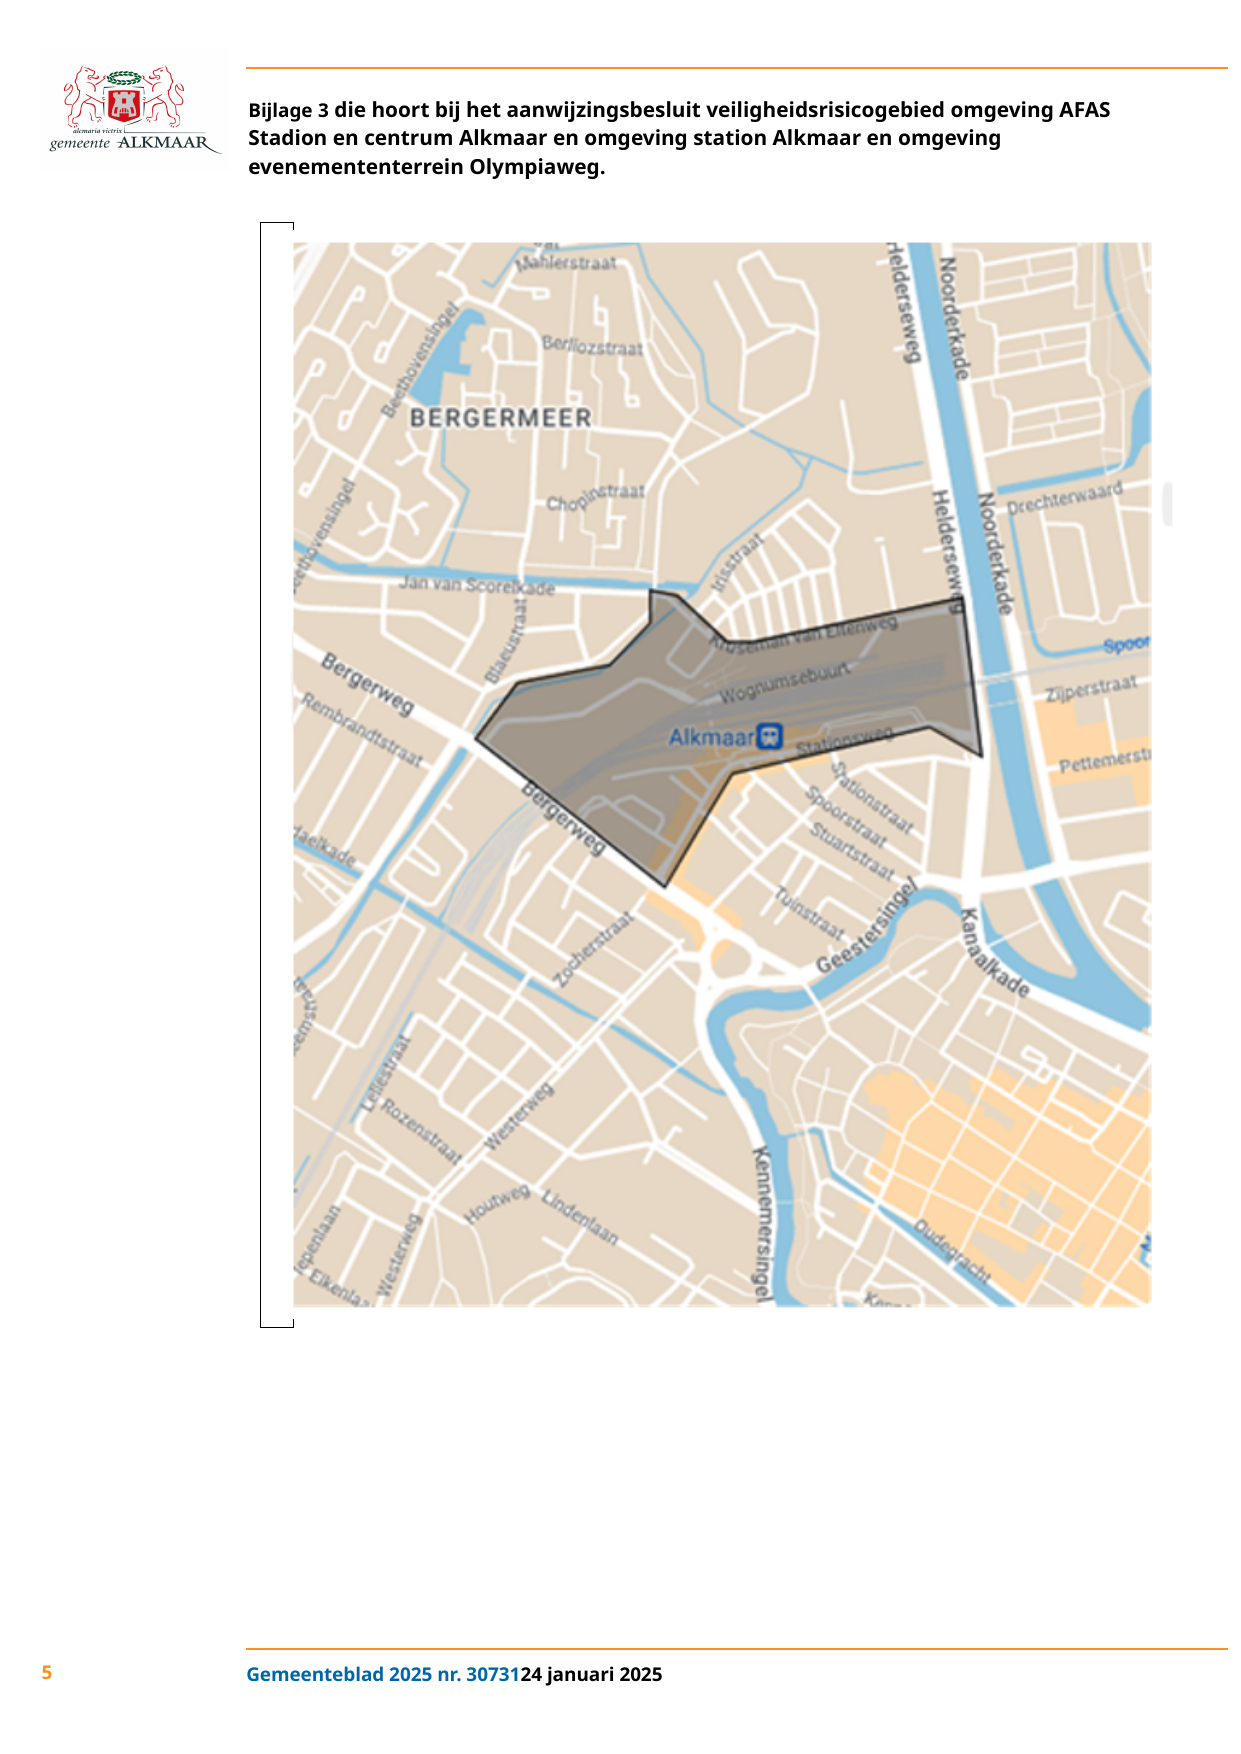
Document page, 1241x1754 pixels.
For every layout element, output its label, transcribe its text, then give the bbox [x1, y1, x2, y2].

text Bijlage 3 die hoort bij het aanwijzingsbesluit veiligheidsrisicogebied omgeving AFAS Stadion en centrum Alkmaar en omgeving station Alkmaar en omgeving evenemententerrein Olympiaweg. [248, 95, 1152, 180]
picture [41, 47, 231, 172]
picture [268, 230, 1173, 1319]
